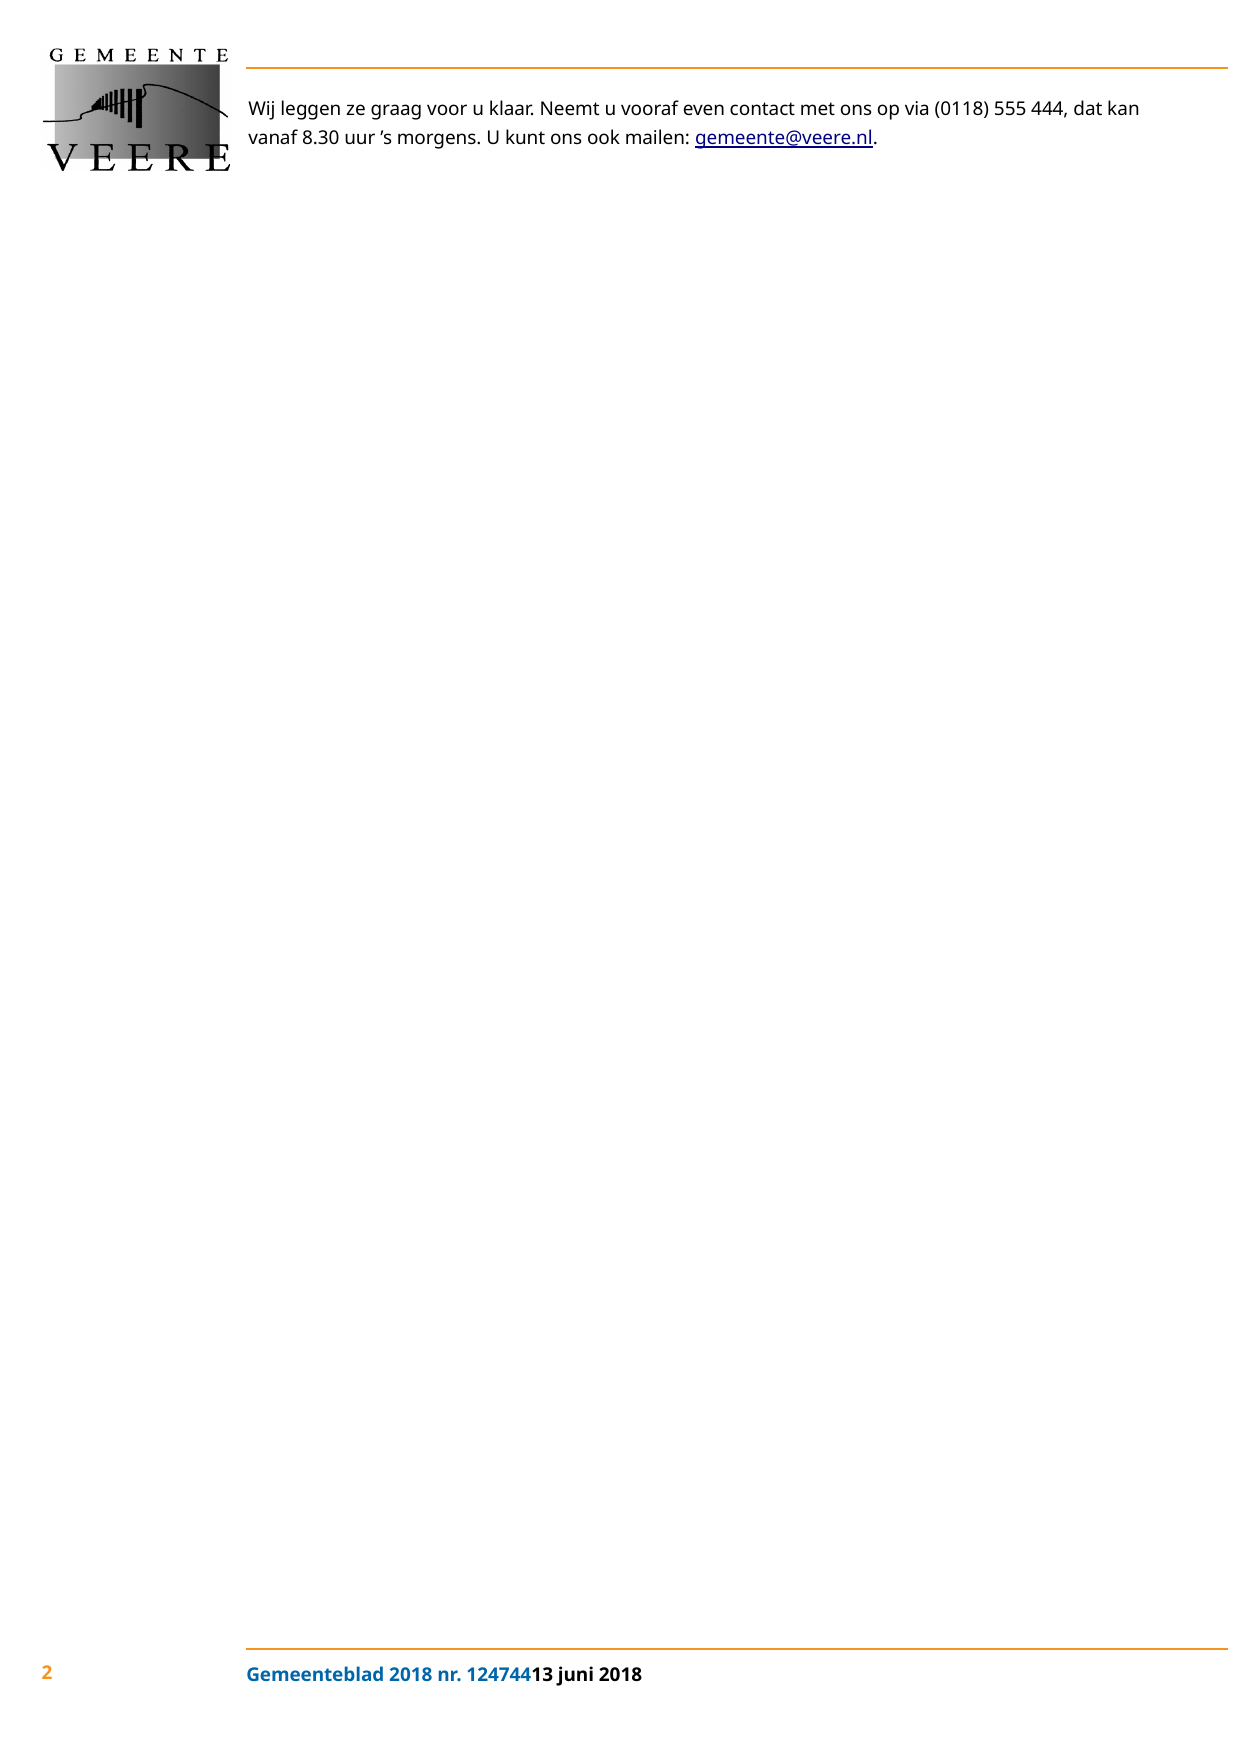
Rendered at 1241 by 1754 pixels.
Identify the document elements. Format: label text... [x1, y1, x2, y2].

picture [41, 47, 231, 172]
text Wij leggen ze graag voor u klaar. Neemt u vooraf even contact met ons op via (0118) 555 444, dat kan vanaf 8.30 uur ’s morgens. U kunt ons ook mailen: gemeente@veere.nl. [248, 95, 1152, 150]
